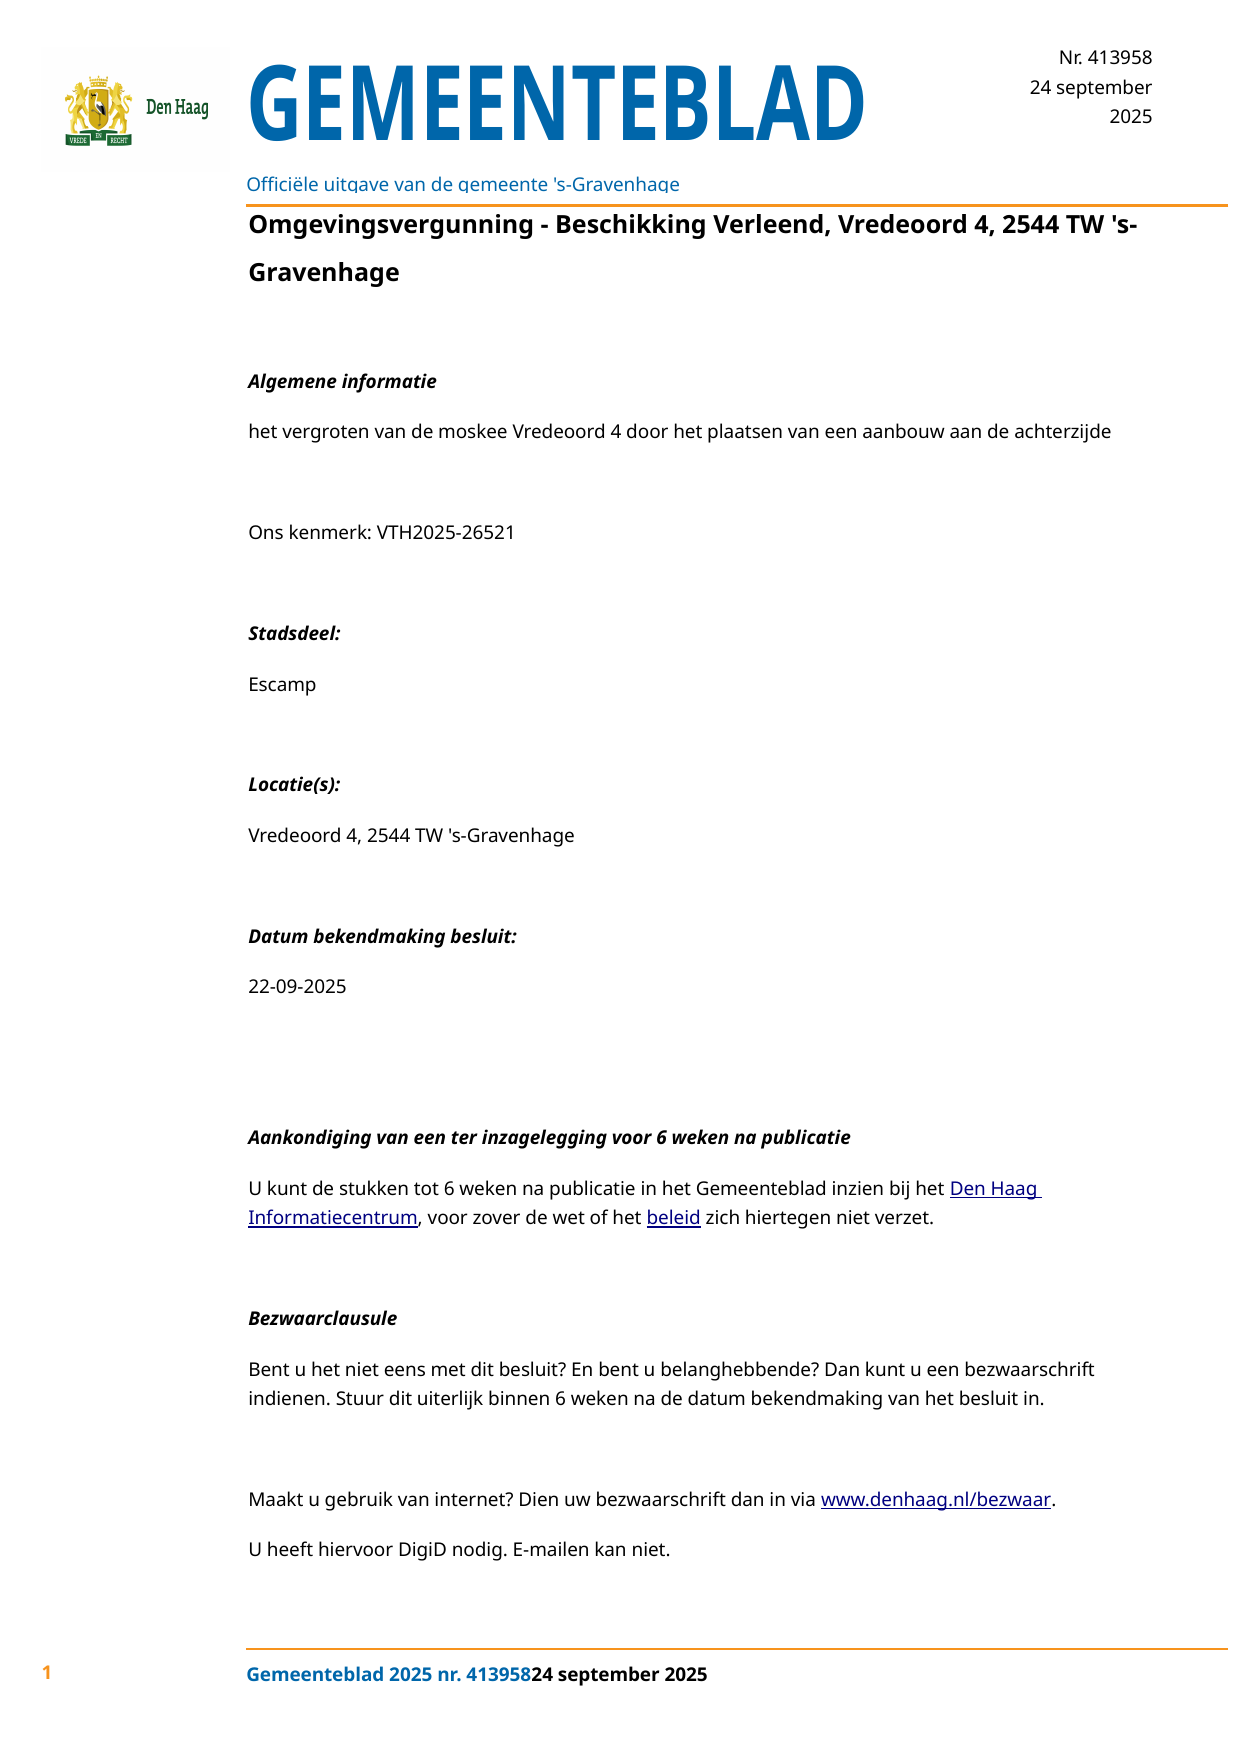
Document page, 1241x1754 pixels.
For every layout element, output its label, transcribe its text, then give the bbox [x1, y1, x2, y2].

text Aankondiging van een ter inzagelegging voor 6 weken na publicatie [248, 1124, 1152, 1150]
text Bezwaarclausule [248, 1305, 1152, 1331]
text Ons kenmerk: VTH2025-26521 [248, 519, 1152, 545]
text Escamp [248, 671, 1152, 697]
text Datum bekendmaking besluit: [248, 923, 1152, 949]
text 22-09-2025 [248, 973, 1152, 999]
text Locatie(s): [248, 772, 1152, 797]
text Stadsdeel: [248, 620, 1152, 646]
picture [41, 47, 231, 172]
text het vergroten van de moskee Vredeoord 4 door het plaatsen van een aanbouw aan de achterzijde [248, 419, 1152, 444]
text Omgevingsvergunning - Beschikking Verleend, Vredeoord 4, 2544 TW 's-Gravenhage [248, 207, 1152, 288]
text Vredeoord 4, 2544 TW 's-Gravenhage [248, 822, 1152, 848]
text Algemene informatie [248, 368, 1152, 394]
text U kunt de stukken tot 6 weken na publicatie in het Gemeenteblad inzien bij het Den Haag Informatiecentrum, voor zover de wet of het beleid zich hiertegen niet verzet. [248, 1175, 1152, 1230]
text Bent u het niet eens met dit besluit? En bent u belanghebbende? Dan kunt u een bezwaarschrift indienen. Stuur dit uiterlijk binnen 6 weken na de datum bekendmaking van het besluit in. [248, 1356, 1152, 1411]
text U heeft hiervoor DigiD nodig. E-mailen kan niet. [248, 1537, 1152, 1562]
text Maakt u gebruik van internet? Dien uw bezwaarschrift dan in via www.denhaag.nl/bezwaar. [248, 1486, 1152, 1512]
